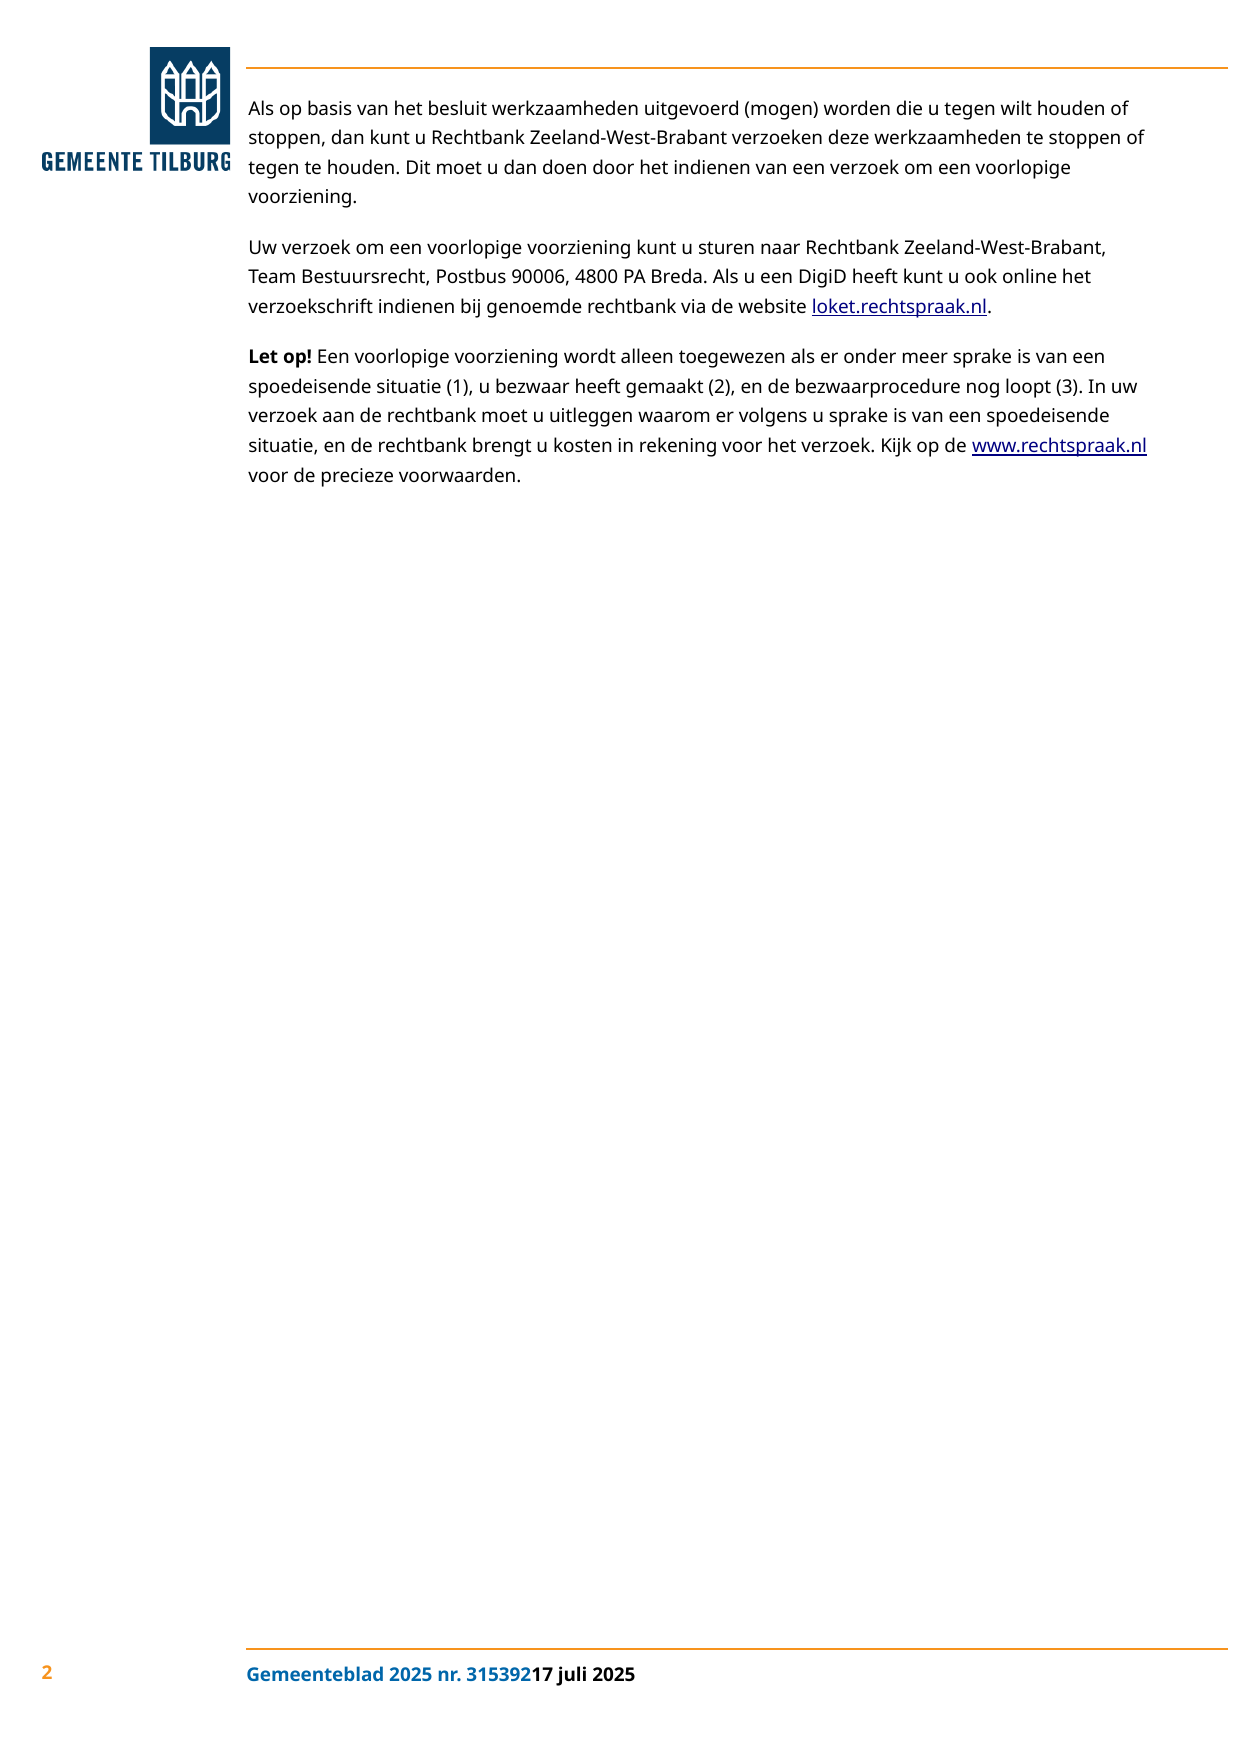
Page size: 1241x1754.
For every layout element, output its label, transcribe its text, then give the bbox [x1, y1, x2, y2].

text Uw verzoek om een voorlopige voorziening kunt u sturen naar Rechtbank Zeeland-West-Brabant, Team Bestuursrecht, Postbus 90006, 4800 PA Breda. Als u een DigiD heeft kunt u ook online het verzoekschrift indienen bij genoemde rechtbank via de website loket.rechtspraak.nl. [248, 234, 1152, 319]
text Als op basis van het besluit werkzaamheden uitgevoerd (mogen) worden die u tegen wilt houden of stoppen, dan kunt u Rechtbank Zeeland-West-Brabant verzoeken deze werkzaamheden te stoppen of tegen te houden. Dit moet u dan doen door het indienen van een verzoek om een voorlopige voorziening. [248, 95, 1152, 209]
picture [41, 47, 231, 172]
text Let op! Een voorlopige voorziening wordt alleen toegewezen als er onder meer sprake is van een spoedeisende situatie (1), u bezwaar heeft gemaakt (2), en de bezwaarprocedure nog loopt (3). In uw verzoek aan de rechtbank moet u uitleggen waarom er volgens u sprake is van een spoedeisende situatie, en de rechtbank brengt u kosten in rekening voor het verzoek. Kijk op de www.rechtspraak.nl voor de precieze voorwaarden. [248, 343, 1152, 488]
